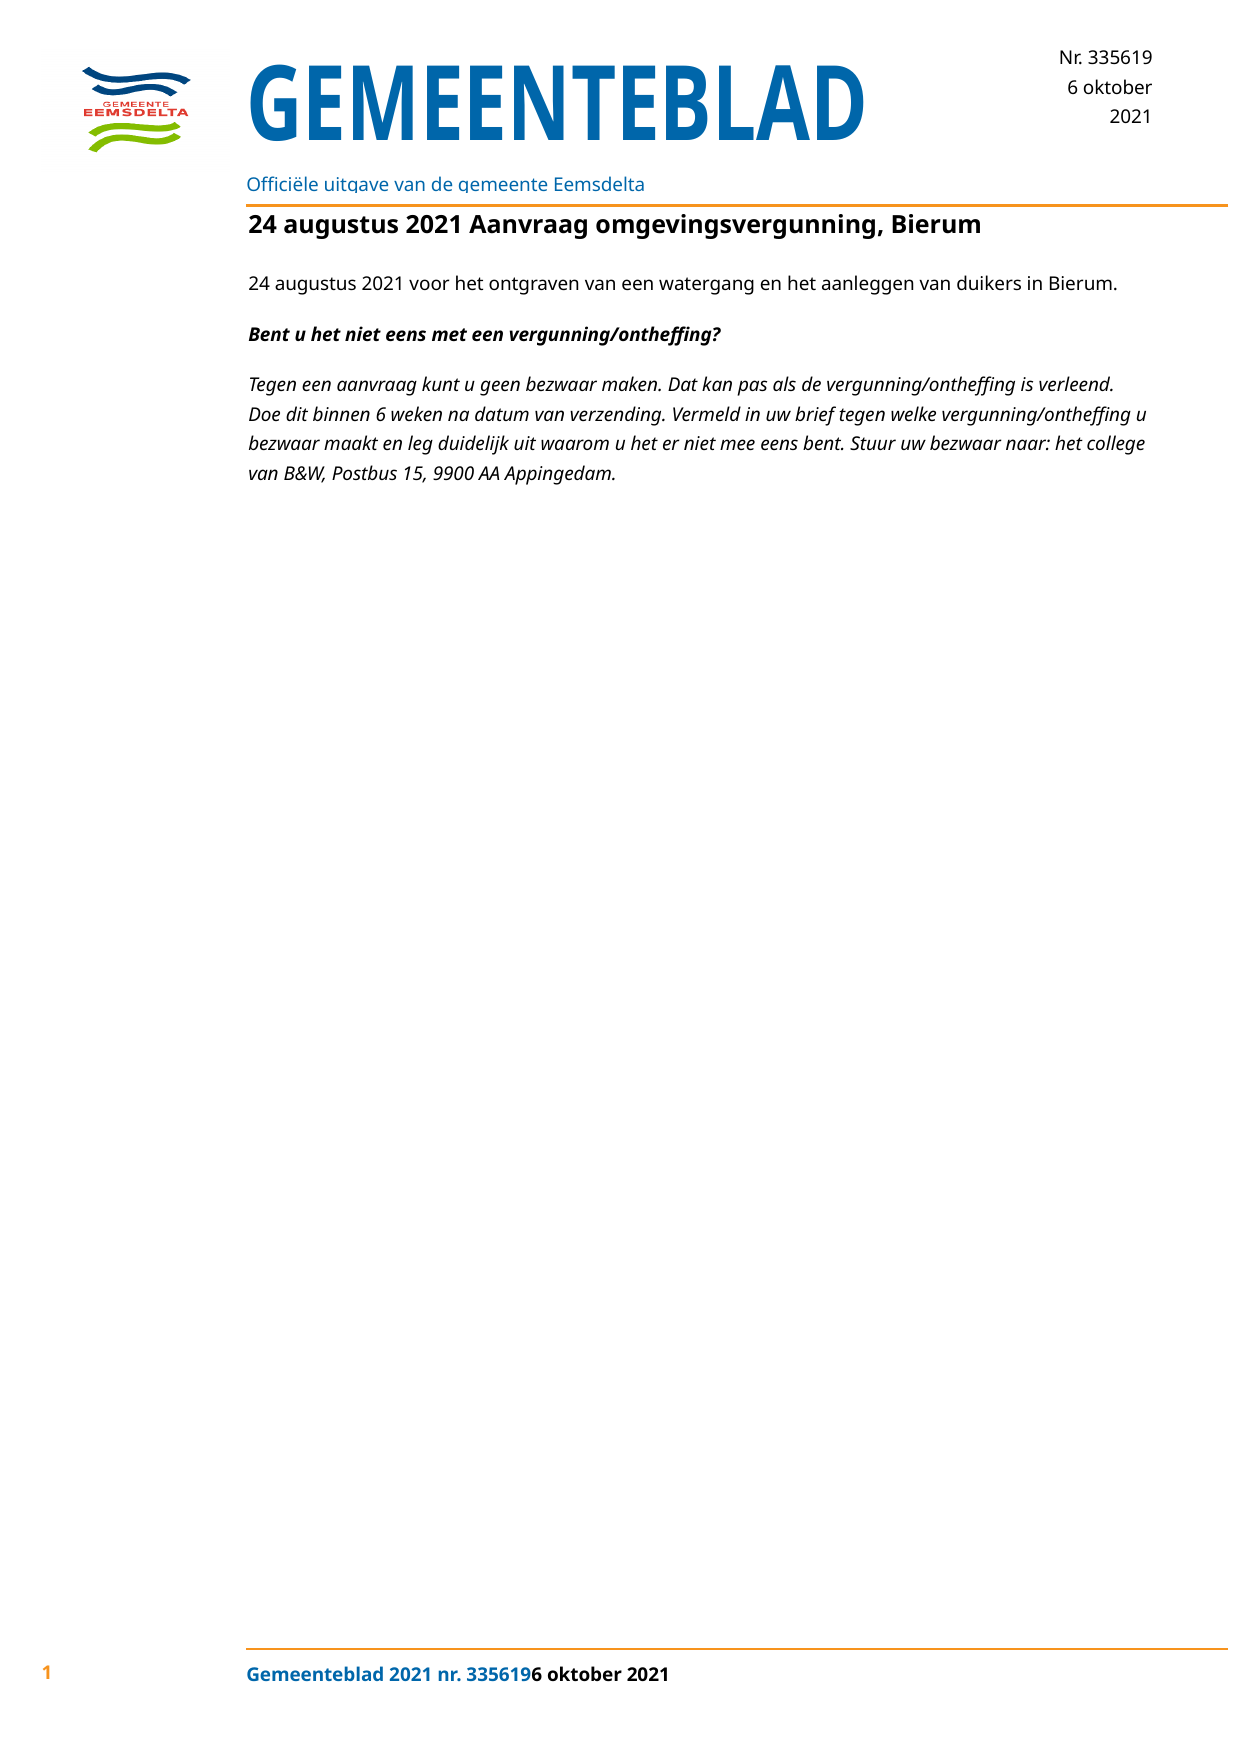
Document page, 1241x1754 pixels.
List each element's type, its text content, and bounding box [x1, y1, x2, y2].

text 24 augustus 2021 voor het ontgraven van een watergang en het aanleggen van duikers in Bierum. [248, 270, 1152, 296]
text 24 augustus 2021 Aanvraag omgevingsvergunning, Bierum [248, 207, 1152, 241]
text Tegen een aanvraag kunt u geen bezwaar maken. Dat kan pas als de vergunning/ontheffing is verleend. Doe dit binnen 6 weken na datum van verzending. Vermeld in uw brief tegen welke vergunning/ontheffing u bezwaar maakt en leg duidelijk uit waarom u het er niet mee eens bent. Stuur uw bezwaar naar: het college van B&W, Postbus 15, 9900 AA Appingedam. [248, 371, 1152, 486]
text Bent u het niet eens met een vergunning/ontheffing? [248, 321, 1152, 346]
picture [41, 47, 231, 172]
